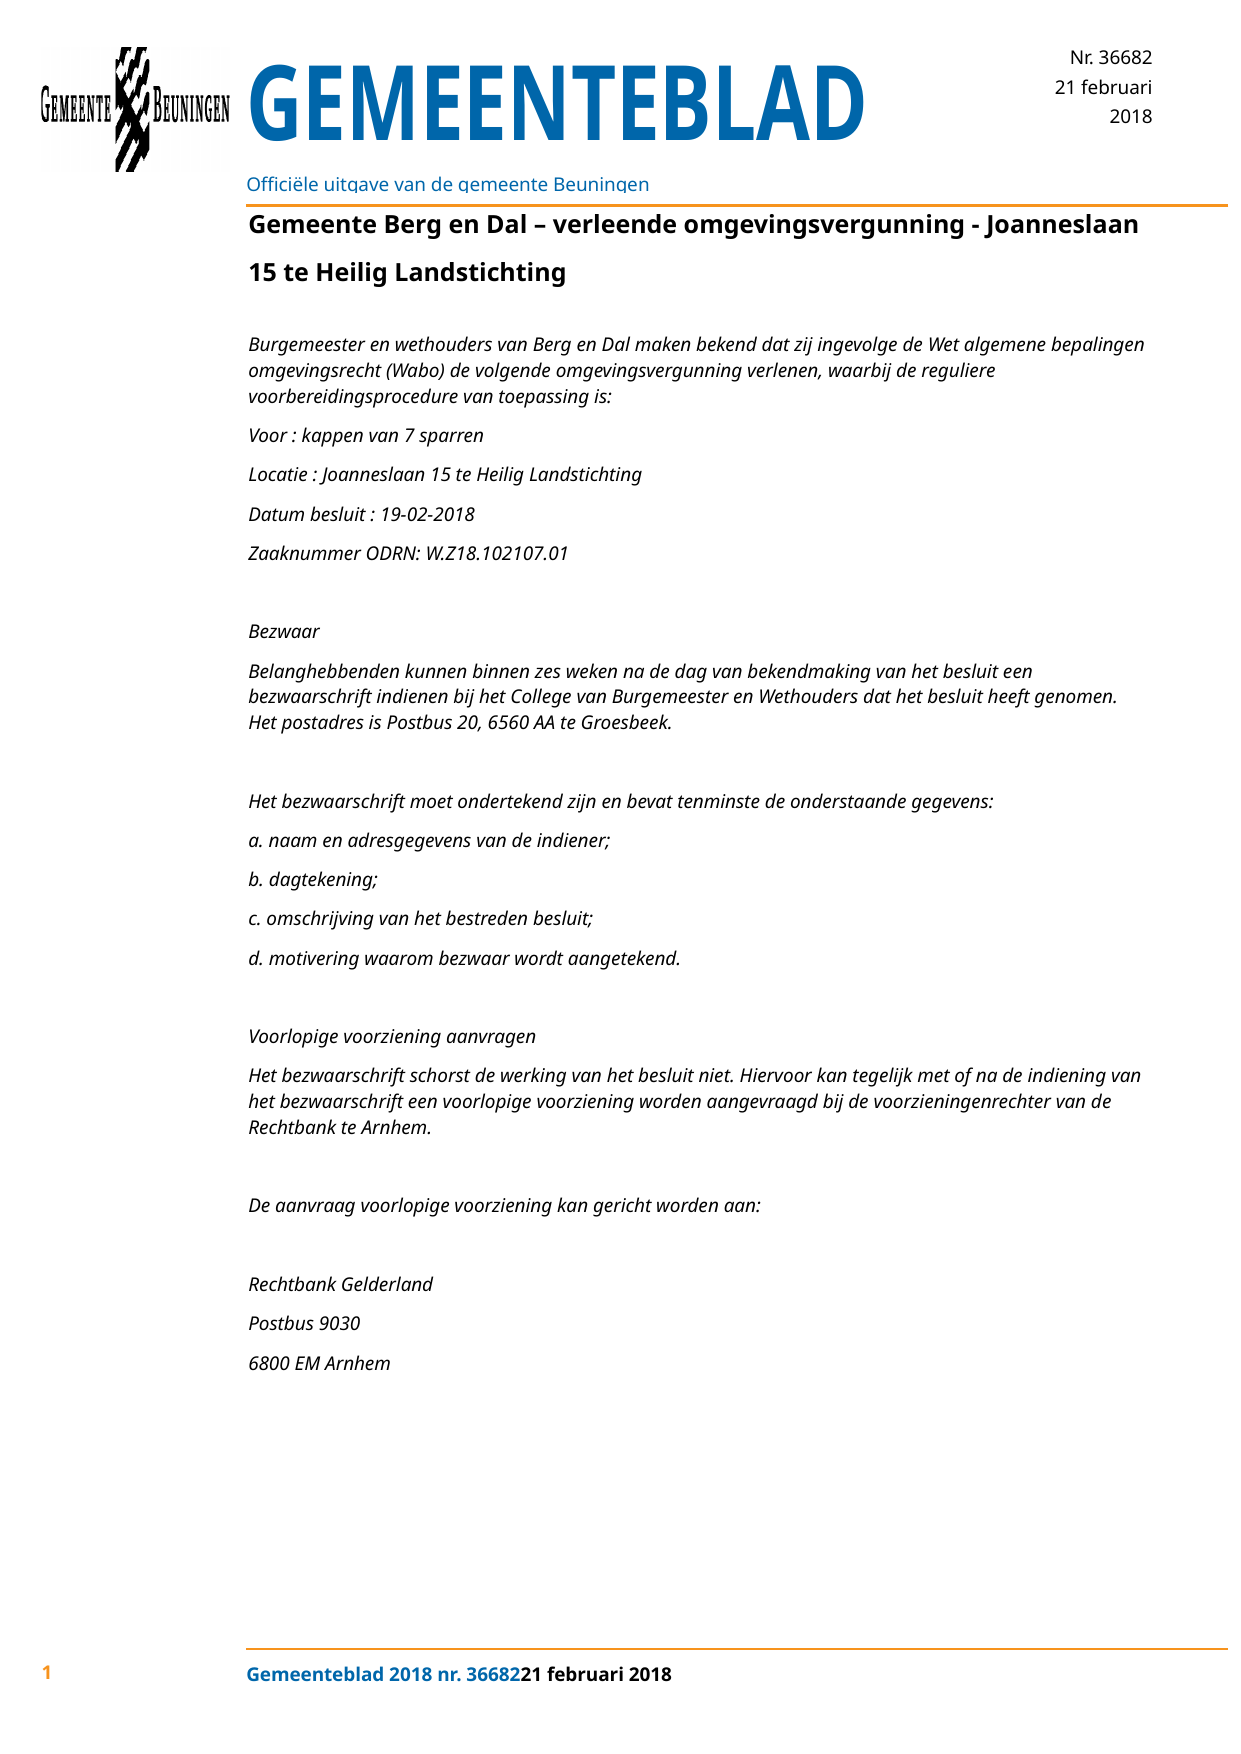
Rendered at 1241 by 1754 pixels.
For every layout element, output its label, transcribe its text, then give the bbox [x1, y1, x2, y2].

text Burgemeester en wethouders van Berg en Dal maken bekend dat zij ingevolge de Wet algemene bepalingen omgevingsrecht (Wabo) de volgende omgevingsvergunning verlenen, waarbij de reguliere voorbereidingsprocedure van toepassing is: [248, 331, 1152, 409]
text Postbus 9030 [248, 1311, 1152, 1336]
text Belanghebbenden kunnen binnen zes weken na de dag van bekendmaking van het besluit een bezwaarschrift indienen bij het College van Burgemeester en Wethouders dat het besluit heeft genomen. Het postadres is Postbus 20, 6560 AA te Groesbeek. [248, 658, 1152, 735]
text 6800 EM Arnhem [248, 1350, 1152, 1376]
text Voorlopige voorziening aanvragen [248, 1023, 1152, 1049]
text d. motivering waarom bezwaar wordt aangetekend. [248, 945, 1152, 971]
text Locatie : Joanneslaan 15 te Heilig Landstichting [248, 461, 1152, 487]
text Gemeente Berg en Dal – verleende omgevingsvergunning - Joanneslaan 15 te Heilig Landstichting [248, 207, 1152, 288]
text c. omschrijving van het bestreden besluit; [248, 906, 1152, 931]
text Zaaknummer ODRN: W.Z18.102107.01 [248, 540, 1152, 566]
text Rechtbank Gelderland [248, 1271, 1152, 1297]
text Bezwaar [248, 618, 1152, 644]
text a. naam en adresgegevens van de indiener; [248, 827, 1152, 853]
picture [41, 47, 231, 172]
text Het bezwaarschrift schorst de werking van het besluit niet. Hiervoor kan tegelijk met of na de indiening van het bezwaarschrift een voorlopige voorziening worden aangevraagd bij de voorzieningenrechter van de Rechtbank te Arnhem. [248, 1063, 1152, 1140]
text De aanvraag voorlopige voorziening kan gericht worden aan: [248, 1193, 1152, 1218]
text Het bezwaarschrift moet ondertekend zijn en bevat tenminste de onderstaande gegevens: [248, 788, 1152, 813]
text Datum besluit : 19-02-2018 [248, 501, 1152, 526]
text Voor : kappen van 7 sparren [248, 422, 1152, 448]
text b. dagtekening; [248, 866, 1152, 892]
